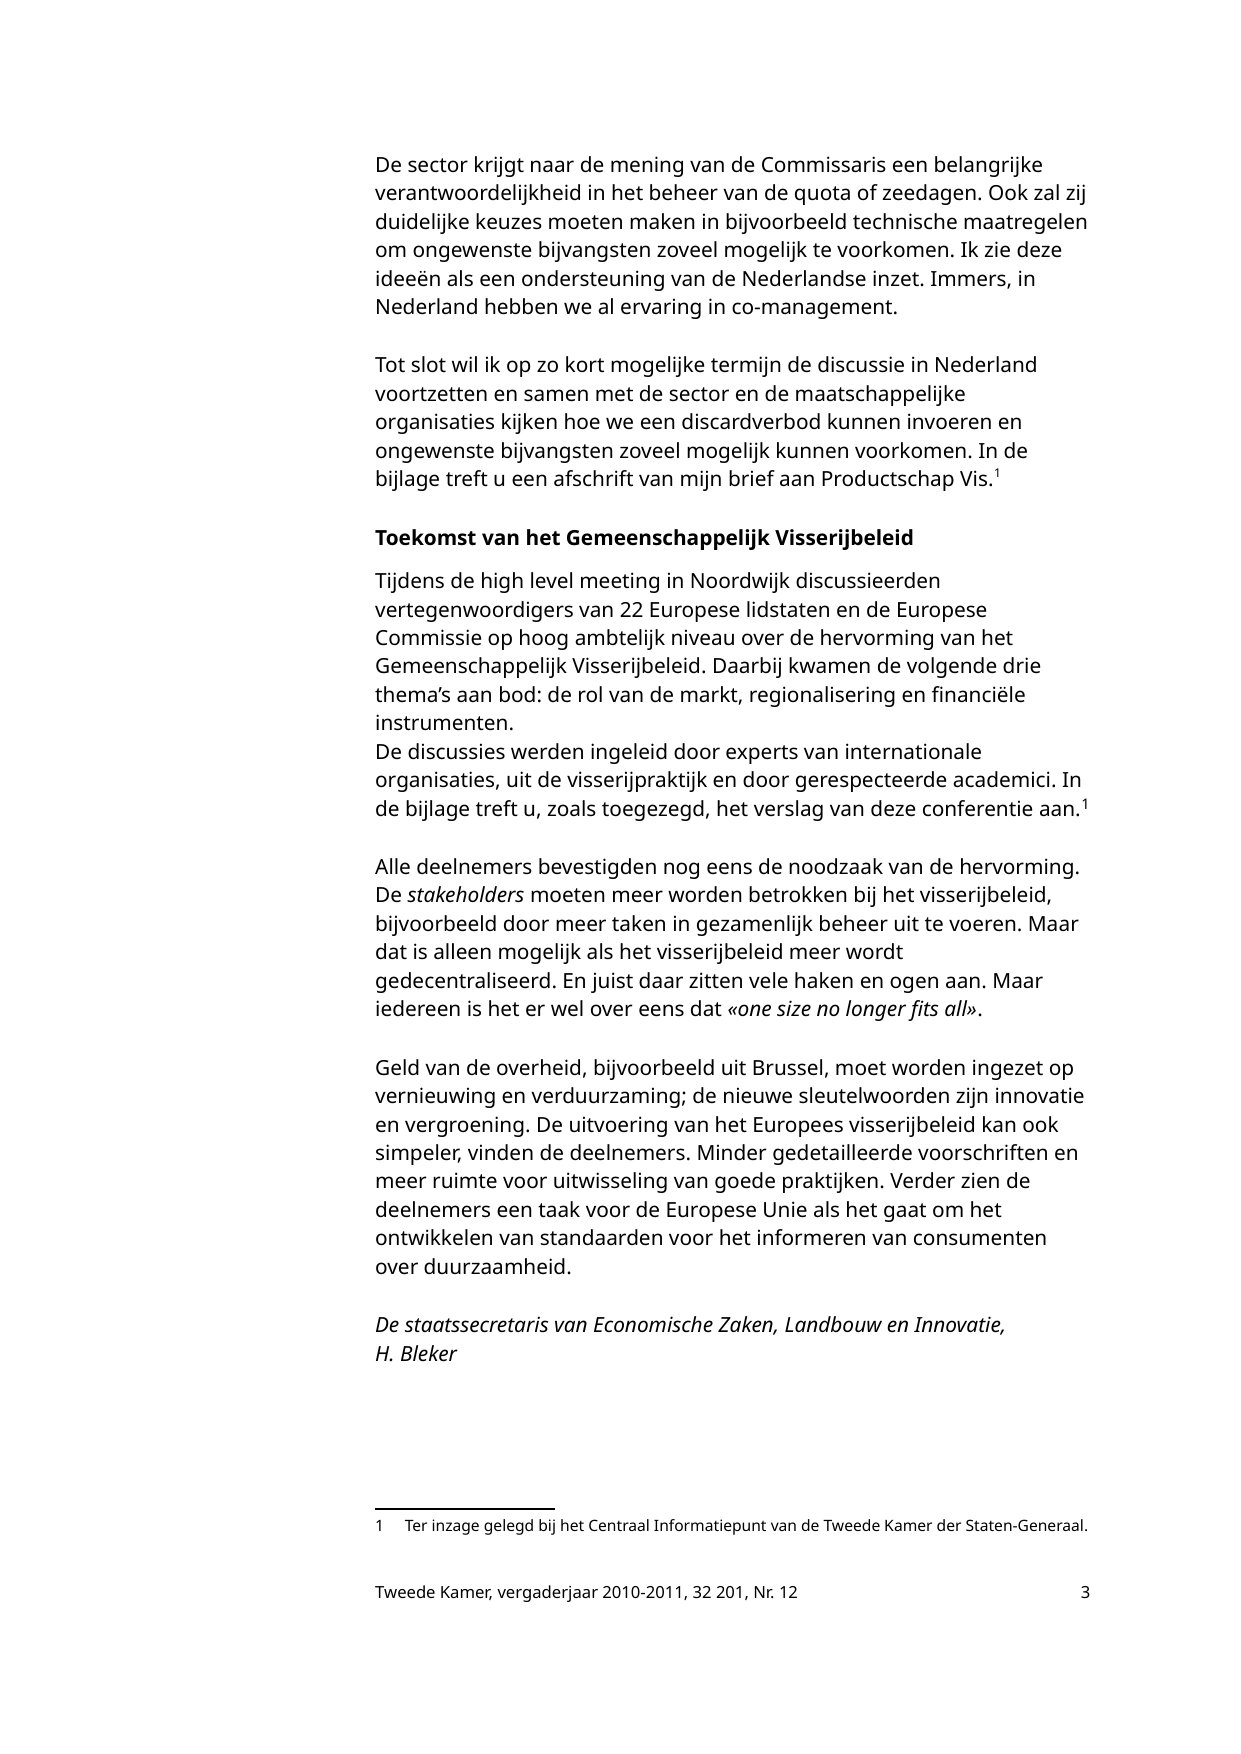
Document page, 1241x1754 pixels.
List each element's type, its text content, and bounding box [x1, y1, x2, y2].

text De discussies werden ingeleid door experts van internationale organisaties, uit de visserijpraktijk en door gerespecteerde academici. In de bijlage treft u, zoals toegezegd, het verslag van deze conferentie aan.1 [375, 737, 1090, 822]
text Tijdens de high level meeting in Noordwijk discussieerden vertegenwoordigers van 22 Europese lidstaten en de Europese Commissie op hoog ambtelijk niveau over de hervorming van het Gemeenschappelijk Visserijbeleid. Daarbij kwamen de volgende drie thema’s aan bod: de rol van de markt, regionalisering en financiële instrumenten. [375, 566, 1090, 737]
text De stakeholders moeten meer worden betrokken bij het visserijbeleid, bijvoorbeeld door meer taken in gezamenlijk beheer uit te voeren. Maar dat is alleen mogelijk als het visserijbeleid meer wordt gedecentraliseerd. En juist daar zitten vele haken en ogen aan. Maar iedereen is het er wel over eens dat «one size no longer fits all». [375, 881, 1090, 1023]
text Toekomst van het Gemeenschappelijk Visserijbeleid [375, 523, 1090, 551]
text De staatssecretaris van Economische Zaken, Landbouw en Innovatie, [375, 1310, 1090, 1339]
text Geld van de overheid, bijvoorbeeld uit Brussel, moet worden ingezet op vernieuwing en verduurzaming; de nieuwe sleutelwoorden zijn innovatie en vergroening. De uitvoering van het Europees visserijbeleid kan ook simpeler, vinden de deelnemers. Minder gedetailleerde voorschriften en meer ruimte voor uitwisseling van goede praktijken. Verder zien de deelnemers een taak voor de Europese Unie als het gaat om het ontwikkelen van standaarden voor het informeren van consumenten over duurzaamheid. [375, 1053, 1090, 1280]
text De sector krijgt naar de mening van de Commissaris een belangrijke verantwoordelijkheid in het beheer van de quota of zeedagen. Ook zal zij duidelijke keuzes moeten maken in bijvoorbeeld technische maatregelen om ongewenste bijvangsten zoveel mogelijk te voorkomen. Ik zie deze ideeën als een ondersteuning van de Nederlandse inzet. Immers, in Nederland hebben we al ervaring in co-management. [375, 150, 1090, 321]
text Tot slot wil ik op zo kort mogelijke termijn de discussie in Nederland voortzetten en samen met de sector en de maatschappelijke organisaties kijken hoe we een discardverbod kunnen invoeren en ongewenste bijvangsten zoveel mogelijk kunnen voorkomen. In de bijlage treft u een afschrift van mijn brief aan Productschap Vis. [375, 351, 1090, 493]
text Alle deelnemers bevestigden nog eens de noodzaak van de hervorming. [375, 852, 1090, 881]
text H. Bleker [375, 1339, 1090, 1367]
text Ter inzage gelegd bij het Centraal Informatiepunt van de Tweede Kamer der Staten-Generaal. [375, 1479, 1090, 1536]
